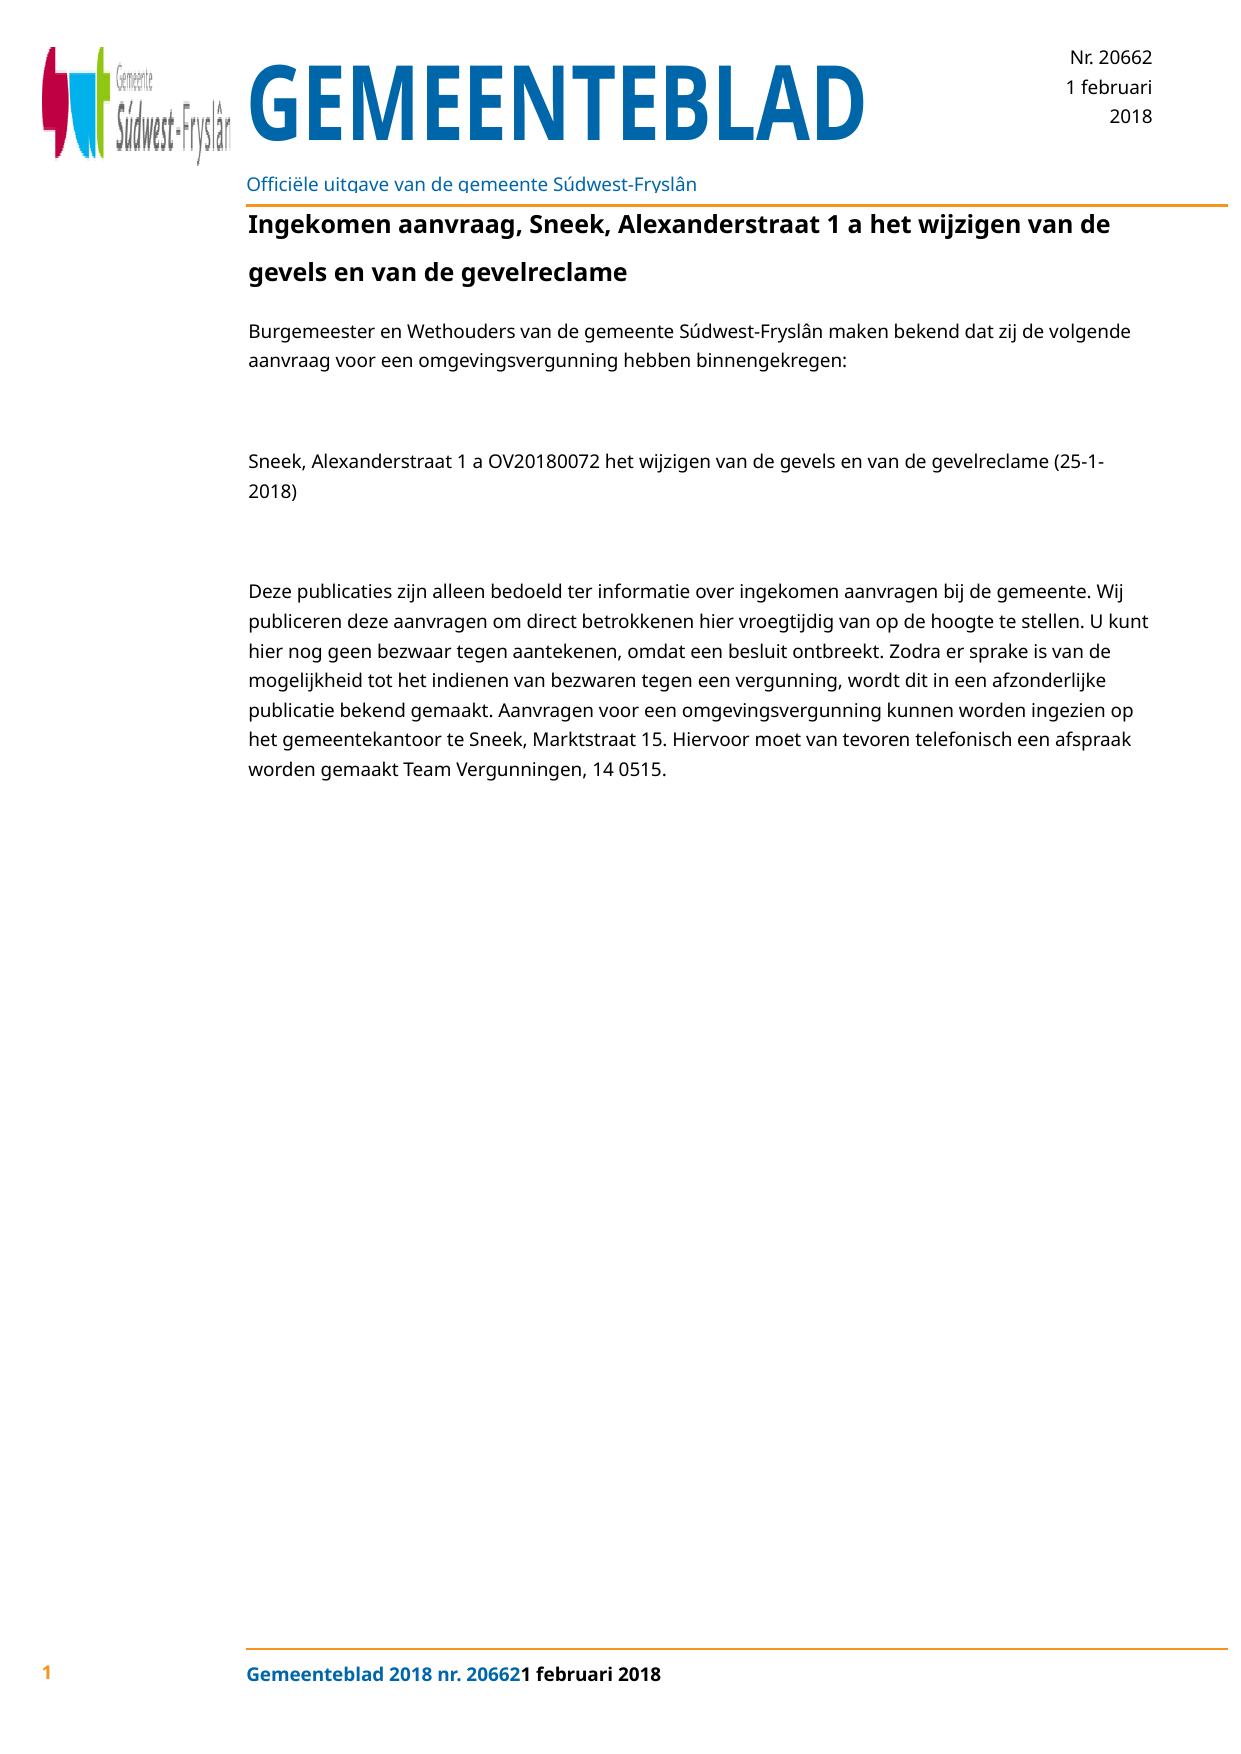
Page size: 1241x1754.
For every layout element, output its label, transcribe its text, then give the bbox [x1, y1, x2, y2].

text Deze publicaties zijn alleen bedoeld ter informatie over ingekomen aanvragen bij de gemeente. Wij publiceren deze aanvragen om direct betrokkenen hier vroegtijdig van op de hoogte te stellen. U kunt hier nog geen bezwaar tegen aantekenen, omdat een besluit ontbreekt. Zodra er sprake is van de mogelijkheid tot het indienen van bezwaren tegen een vergunning, wordt dit in een afzonderlijke publicatie bekend gemaakt. Aanvragen voor een omgevingsvergunning kunnen worden ingezien op het gemeentekantoor te Sneek, Marktstraat 15. Hiervoor moet van tevoren telefonisch een afspraak worden gemaakt Team Vergunningen, 14 0515. [248, 579, 1152, 782]
text Ingekomen aanvraag, Sneek, Alexanderstraat 1 a het wijzigen van de gevels en van de gevelreclame [248, 207, 1152, 288]
text Burgemeester en Wethouders van de gemeente Súdwest-Fryslân maken bekend dat zij de volgende aanvraag voor een omgevingsvergunning hebben binnengekregen: [248, 318, 1152, 373]
text Sneek, Alexanderstraat 1 a OV20180072 het wijzigen van de gevels en van de gevelreclame (25-1-2018) [248, 448, 1152, 504]
picture [41, 47, 231, 172]
